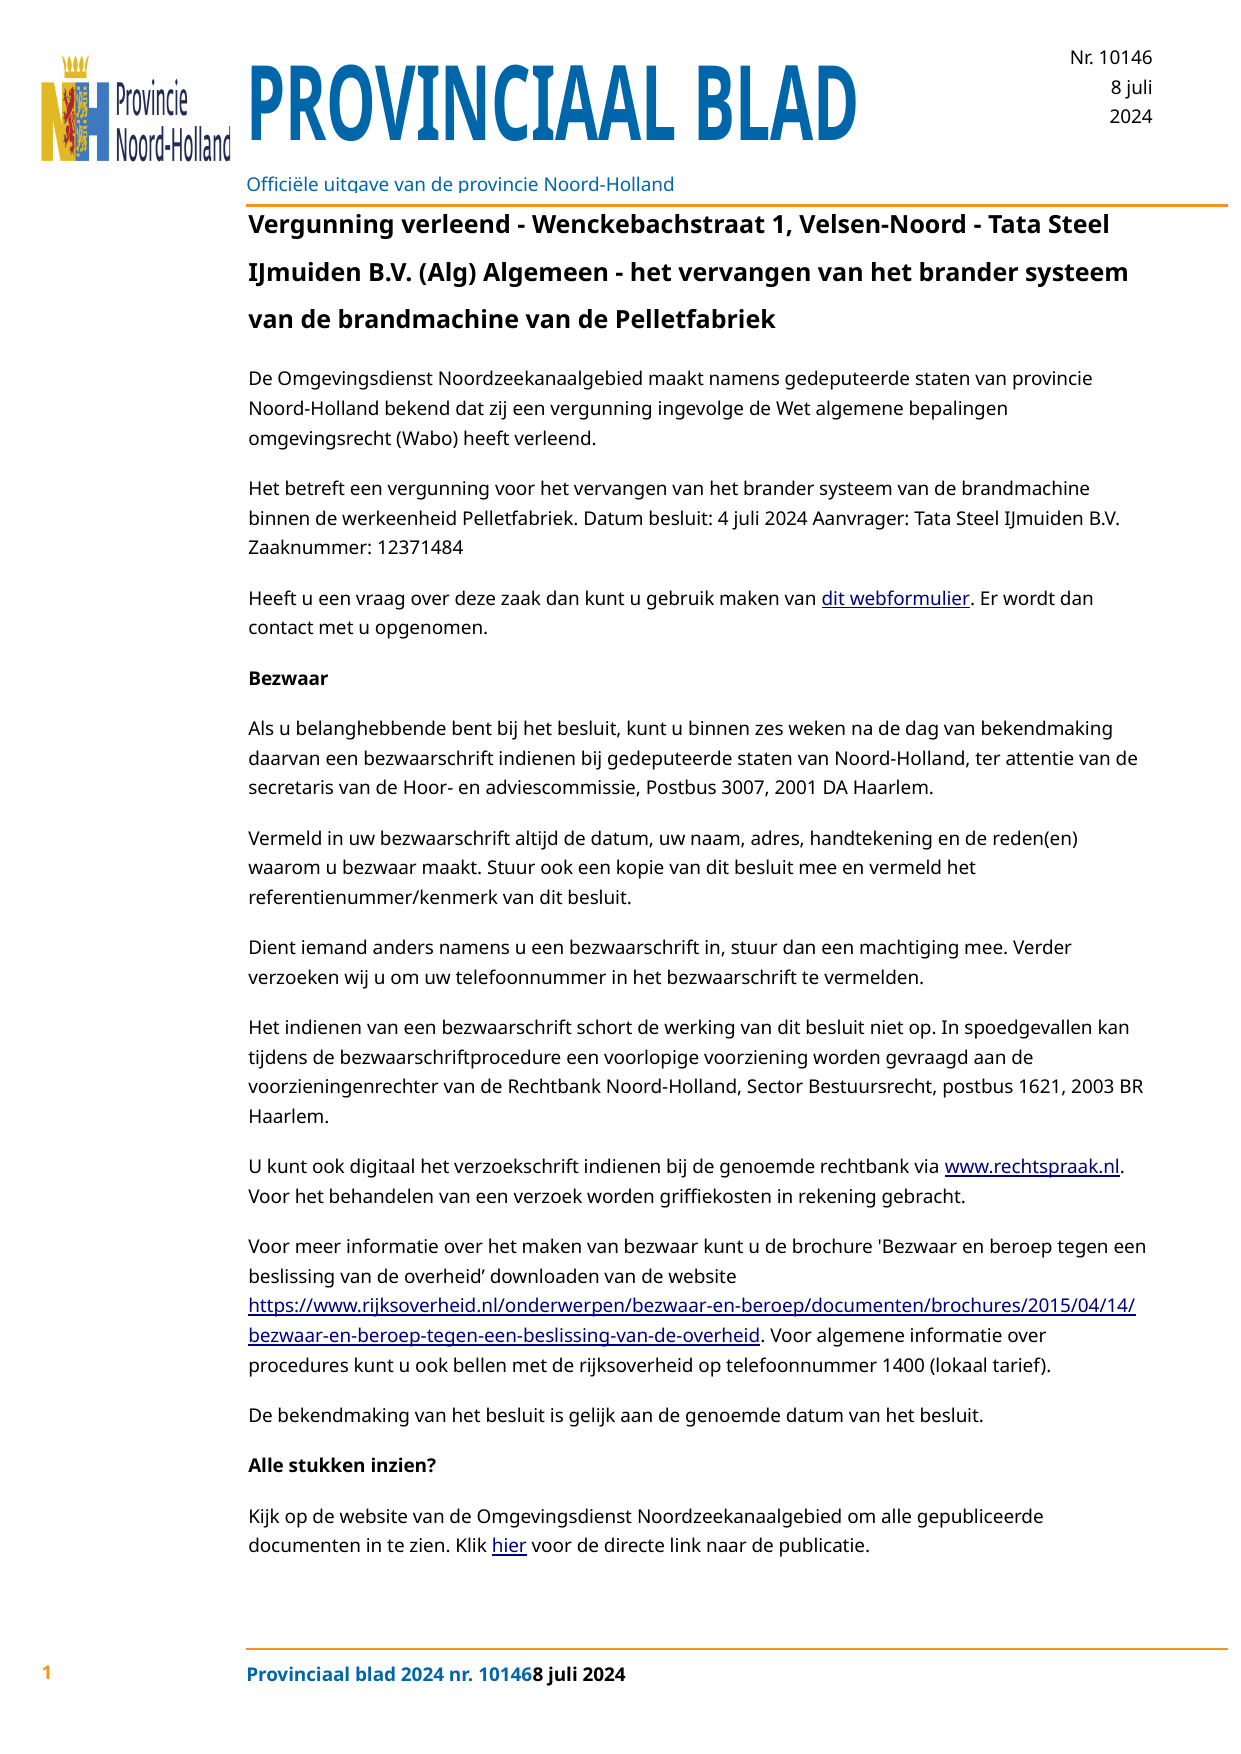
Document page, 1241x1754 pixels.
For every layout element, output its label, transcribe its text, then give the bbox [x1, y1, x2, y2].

text Dient iemand anders namens u een bezwaarschrift in, stuur dan een machtiging mee. Verder verzoeken wij u om uw telefoonnummer in het bezwaarschrift te vermelden. [248, 934, 1152, 989]
text Vergunning verleend - Wenckebachstraat 1, Velsen-Noord - Tata Steel IJmuiden B.V. (Alg) Algemeen - het vervangen van het brander systeem van de brandmachine van de Pelletfabriek [248, 207, 1152, 336]
text Heeft u een vraag over deze zaak dan kunt u gebruik maken van dit webformulier. Er wordt dan contact met u opgenomen. [248, 585, 1152, 640]
text Vermeld in uw bezwaarschrift altijd de datum, uw naam, adres, handtekening en de reden(en) waarom u bezwaar maakt. Stuur ook een kopie van dit besluit mee en vermeld het referentienummer/kenmerk van dit besluit. [248, 825, 1152, 909]
text Bezwaar [248, 665, 1152, 690]
text Als u belanghebbende bent bij het besluit, kunt u binnen zes weken na de dag van bekendmaking daarvan een bezwaarschrift indienen bij gedeputeerde staten van Noord-Holland, ter attentie van de secretaris van de Hoor- en adviescommissie, Postbus 3007, 2001 DA Haarlem. [248, 715, 1152, 800]
text Het indienen van een bezwaarschrift schort de werking van dit besluit niet op. In spoedgevallen kan tijdens de bezwaarschriftprocedure een voorlopige voorziening worden gevraagd aan de voorzieningenrechter van de Rechtbank Noord-Holland, Sector Bestuursrecht, postbus 1621, 2003 BR Haarlem. [248, 1014, 1152, 1129]
text De Omgevingsdienst Noordzeekanaalgebied maakt namens gedeputeerde staten van provincie Noord-Holland bekend dat zij een vergunning ingevolge de Wet algemene bepalingen omgevingsrecht (Wabo) heeft verleend. [248, 366, 1152, 450]
text Kijk op de website van de Omgevingsdienst Noordzeekanaalgebied om alle gepubliceerde documenten in te zien. Klik hier voor de directe link naar de publicatie. [248, 1503, 1152, 1558]
text Voor meer informatie over het maken van bezwaar kunt u de brochure 'Bezwaar en beroep tegen een beslissing van de overheid’ downloaden van de website https://www.rijksoverheid.nl/onderwerpen/bezwaar-en-beroep/documenten/brochures/2015/04/14/bezwaar-en-beroep-tegen-een-beslissing-van-de-overheid. Voor algemene informatie over procedures kunt u ook bellen met de rijksoverheid op telefoonnummer 1400 (lokaal tarief). [248, 1233, 1152, 1377]
picture [41, 47, 231, 172]
text Het betreft een vergunning voor het vervangen van het brander systeem van de brandmachine binnen de werkeenheid Pelletfabriek. Datum besluit: 4 juli 2024 Aanvrager: Tata Steel IJmuiden B.V. Zaaknummer: 12371484 [248, 475, 1152, 560]
text U kunt ook digitaal het verzoekschrift indienen bij de genoemde rechtbank via www.rechtspraak.nl. Voor het behandelen van een verzoek worden griffiekosten in rekening gebracht. [248, 1153, 1152, 1209]
text Alle stukken inzien? [248, 1453, 1152, 1478]
text De bekendmaking van het besluit is gelijk aan de genoemde datum van het besluit. [248, 1402, 1152, 1428]
